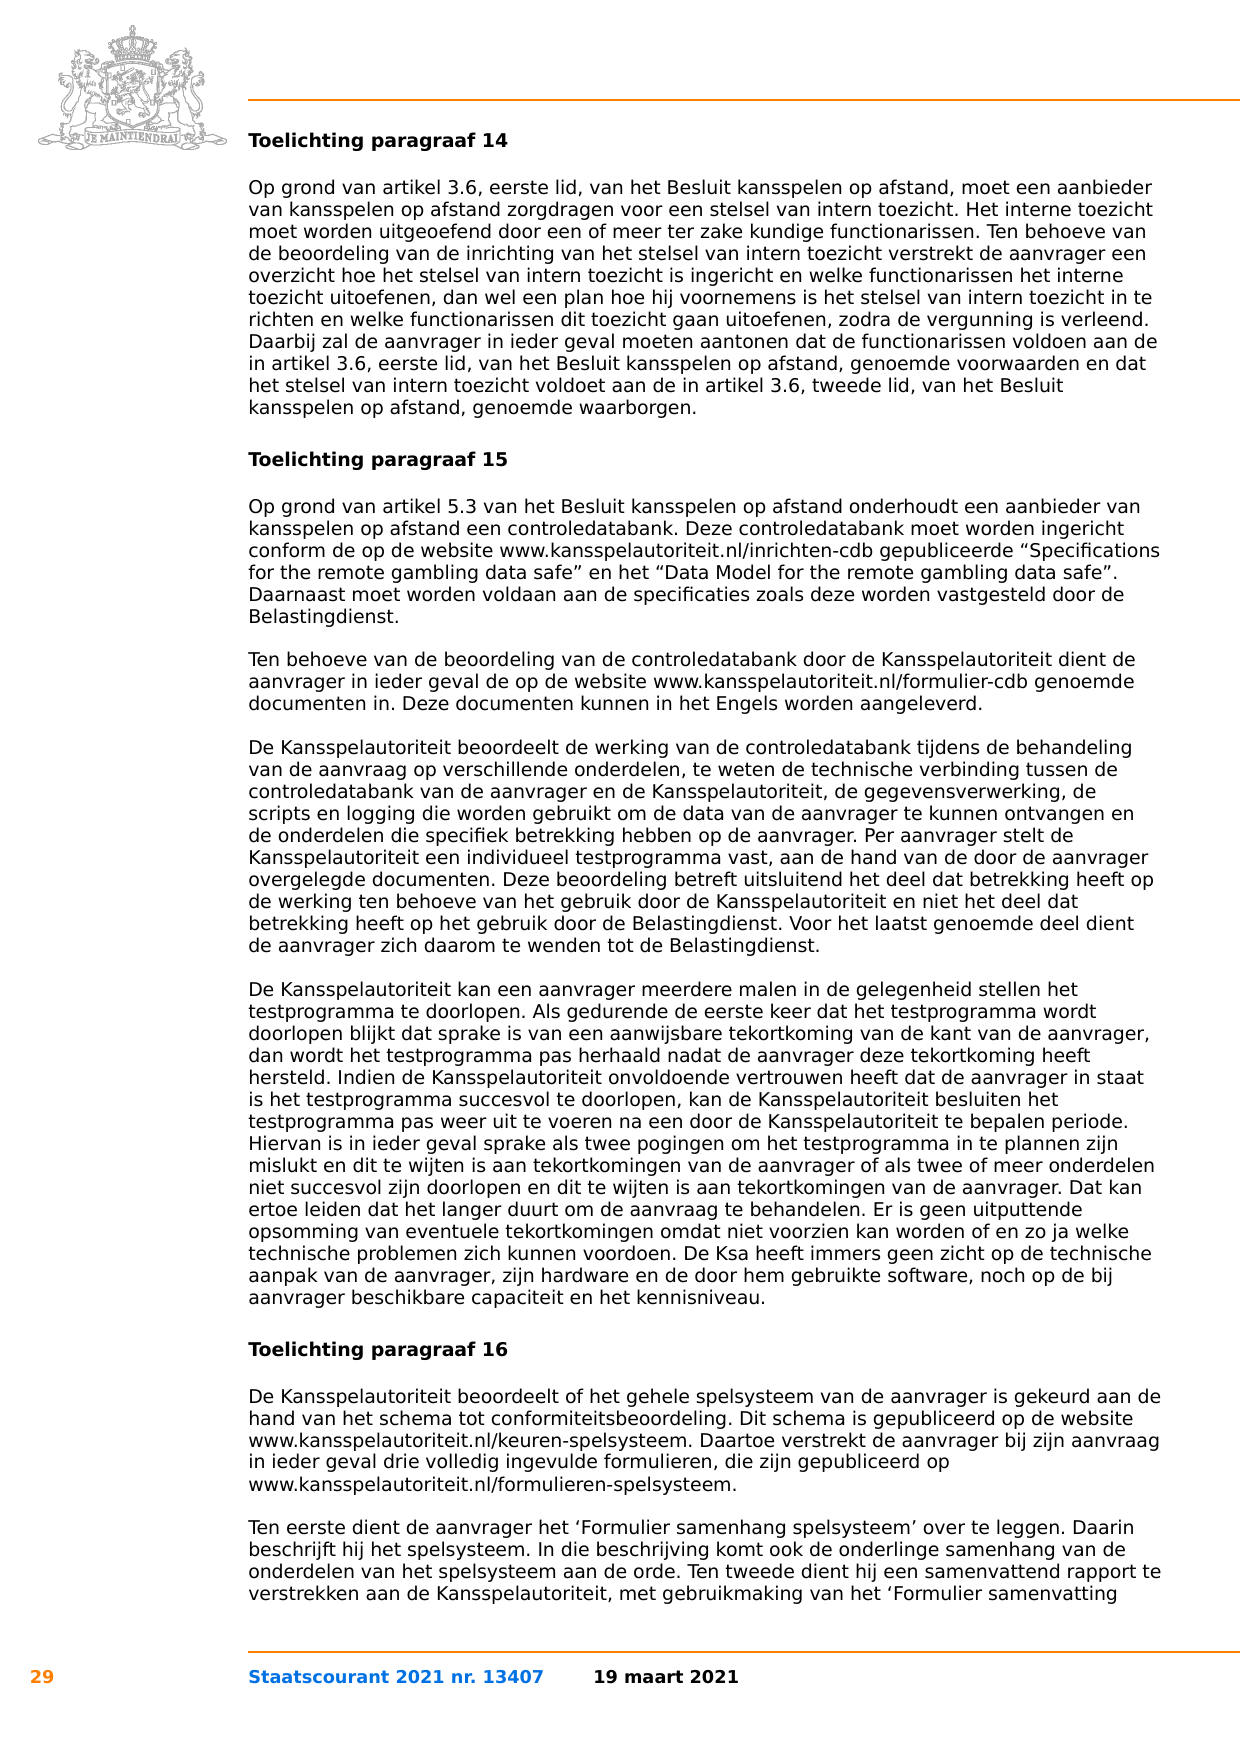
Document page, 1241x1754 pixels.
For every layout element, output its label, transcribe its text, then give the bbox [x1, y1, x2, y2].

text Op grond van artikel 5.3 van het Besluit kansspelen op afstand onderhoudt een aanbieder van kansspelen op afstand een controledatabank. Deze controledatabank moet worden ingericht conform de op de website www.kansspelautoriteit.nl/inrichten-cdb gepubliceerde “Specifications for the remote gambling data safe” en het “Data Model for the remote gambling data safe”. Daarnaast moet worden voldaan aan de specificaties zoals deze worden vastgesteld door de Belastingdienst. [248, 496, 1163, 627]
text Op grond van artikel 3.6, eerste lid, van het Besluit kansspelen op afstand, moet een aanbieder van kansspelen op afstand zorgdragen voor een stelsel van intern toezicht. Het interne toezicht moet worden uitgeoefend door een of meer ter zake kundige functionarissen. Ten behoeve van de beoordeling van de inrichting van het stelsel van intern toezicht verstrekt de aanvrager een overzicht hoe het stelsel van intern toezicht is ingericht en welke functionarissen het interne toezicht uitoefenen, dan wel een plan hoe hij voornemens is het stelsel van intern toezicht in te richten en welke functionarissen dit toezicht gaan uitoefenen, zodra de vergunning is verleend. Daarbij zal de aanvrager in ieder geval moeten aantonen dat de functionarissen voldoen aan de in artikel 3.6, eerste lid, van het Besluit kansspelen op afstand, genoemde voorwaarden en dat het stelsel van intern toezicht voldoet aan de in artikel 3.6, tweede lid, van het Besluit kansspelen op afstand, genoemde waarborgen. [248, 177, 1163, 419]
text Ten behoeve van de beoordeling van de controledatabank door de Kansspelautoriteit dient de aanvrager in ieder geval de op de website www.kansspelautoriteit.nl/formulier-cdb genoemde documenten in. Deze documenten kunnen in het Engels worden aangeleverd. [248, 649, 1163, 715]
text De Kansspelautoriteit beoordeelt of het gehele spelsysteem van de aanvrager is gekeurd aan de hand van het schema tot conformiteitsbeoordeling. Dit schema is gepubliceerd op de website www.kansspelautoriteit.nl/keuren-spelsysteem. Daartoe verstrekt de aanvrager bij zijn aanvraag in ieder geval drie volledig ingevulde formulieren, die zijn gepubliceerd op www.kansspelautoriteit.nl/formulieren-spelsysteem. [248, 1386, 1163, 1495]
subtitle Toelichting paragraaf 16 [248, 1338, 1163, 1361]
subtitle Toelichting paragraaf 15 [248, 449, 1163, 471]
text De Kansspelautoriteit beoordeelt de werking van de controledatabank tijdens de behandeling van de aanvraag op verschillende onderdelen, te weten de technische verbinding tussen de controledatabank van de aanvrager en de Kansspelautoriteit, de gegevensverwerking, de scripts en logging die worden gebruikt om de data van de aanvrager te kunnen ontvangen en de onderdelen die specifiek betrekking hebben op de aanvrager. Per aanvrager stelt de Kansspelautoriteit een individueel testprogramma vast, aan de hand van de door de aanvrager overgelegde documenten. Deze beoordeling betreft uitsluitend het deel dat betrekking heeft op de werking ten behoeve van het gebruik door de Kansspelautoriteit en niet het deel dat betrekking heeft op het gebruik door de Belastingdienst. Voor het laatst genoemde deel dient de aanvrager zich daarom te wenden tot de Belastingdienst. [248, 737, 1163, 957]
picture [38, 25, 227, 150]
subtitle Toelichting paragraaf 14 [248, 130, 1163, 152]
text Ten eerste dient de aanvrager het ‘Formulier samenhang spelsysteem’ over te leggen. Daarin beschrijft hij het spelsysteem. In die beschrijving komt ook de onderlinge samenhang van de onderdelen van het spelsysteem aan de orde. Ten tweede dient hij een samenvattend rapport te verstrekken aan de Kansspelautoriteit, met gebruikmaking van het ‘Formulier samenvatting [248, 1517, 1163, 1605]
text De Kansspelautoriteit kan een aanvrager meerdere malen in de gelegenheid stellen het testprogramma te doorlopen. Als gedurende de eerste keer dat het testprogramma wordt doorlopen blijkt dat sprake is van een aanwijsbare tekortkoming van de kant van de aanvrager, dan wordt het testprogramma pas herhaald nadat de aanvrager deze tekortkoming heeft hersteld. Indien de Kansspelautoriteit onvoldoende vertrouwen heeft dat de aanvrager in staat is het testprogramma succesvol te doorlopen, kan de Kansspelautoriteit besluiten het testprogramma pas weer uit te voeren na een door de Kansspelautoriteit te bepalen periode. Hiervan is in ieder geval sprake als twee pogingen om het testprogramma in te plannen zijn mislukt en dit te wijten is aan tekortkomingen van de aanvrager of als twee of meer onderdelen niet succesvol zijn doorlopen en dit te wijten is aan tekortkomingen van de aanvrager. Dat kan ertoe leiden dat het langer duurt om de aanvraag te behandelen. Er is geen uitputtende opsomming van eventuele tekortkomingen omdat niet voorzien kan worden of en zo ja welke technische problemen zich kunnen voordoen. De Ksa heeft immers geen zicht op de technische aanpak van de aanvrager, zijn hardware en de door hem gebruikte software, noch op de bij aanvrager beschikbare capaciteit en het kennisniveau. [248, 979, 1163, 1308]
